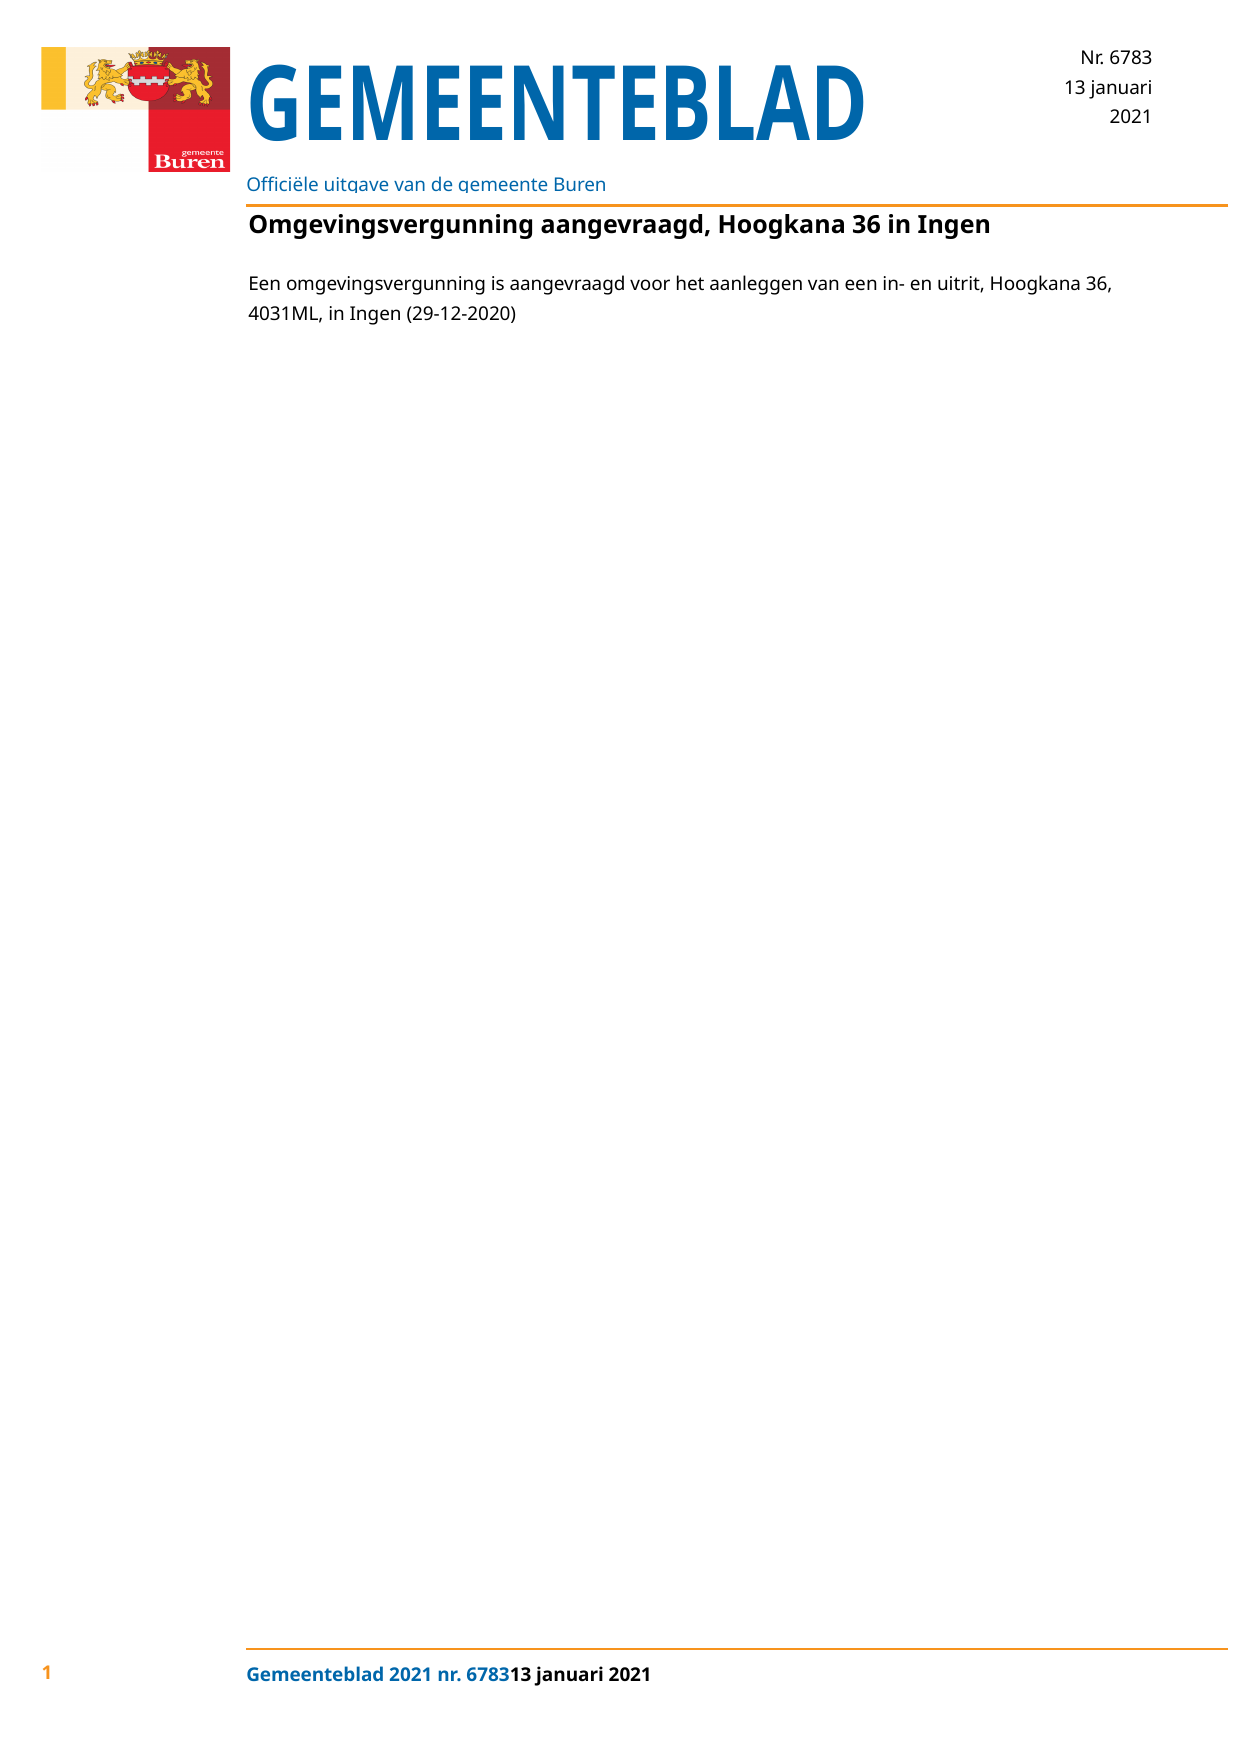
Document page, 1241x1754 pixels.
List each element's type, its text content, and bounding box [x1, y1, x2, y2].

picture [41, 47, 231, 172]
text Omgevingsvergunning aangevraagd, Hoogkana 36 in Ingen [248, 207, 1152, 241]
text Een omgevingsvergunning is aangevraagd voor het aanleggen van een in- en uitrit, Hoogkana 36, 4031ML, in Ingen (29-12-2020) [248, 270, 1152, 326]
